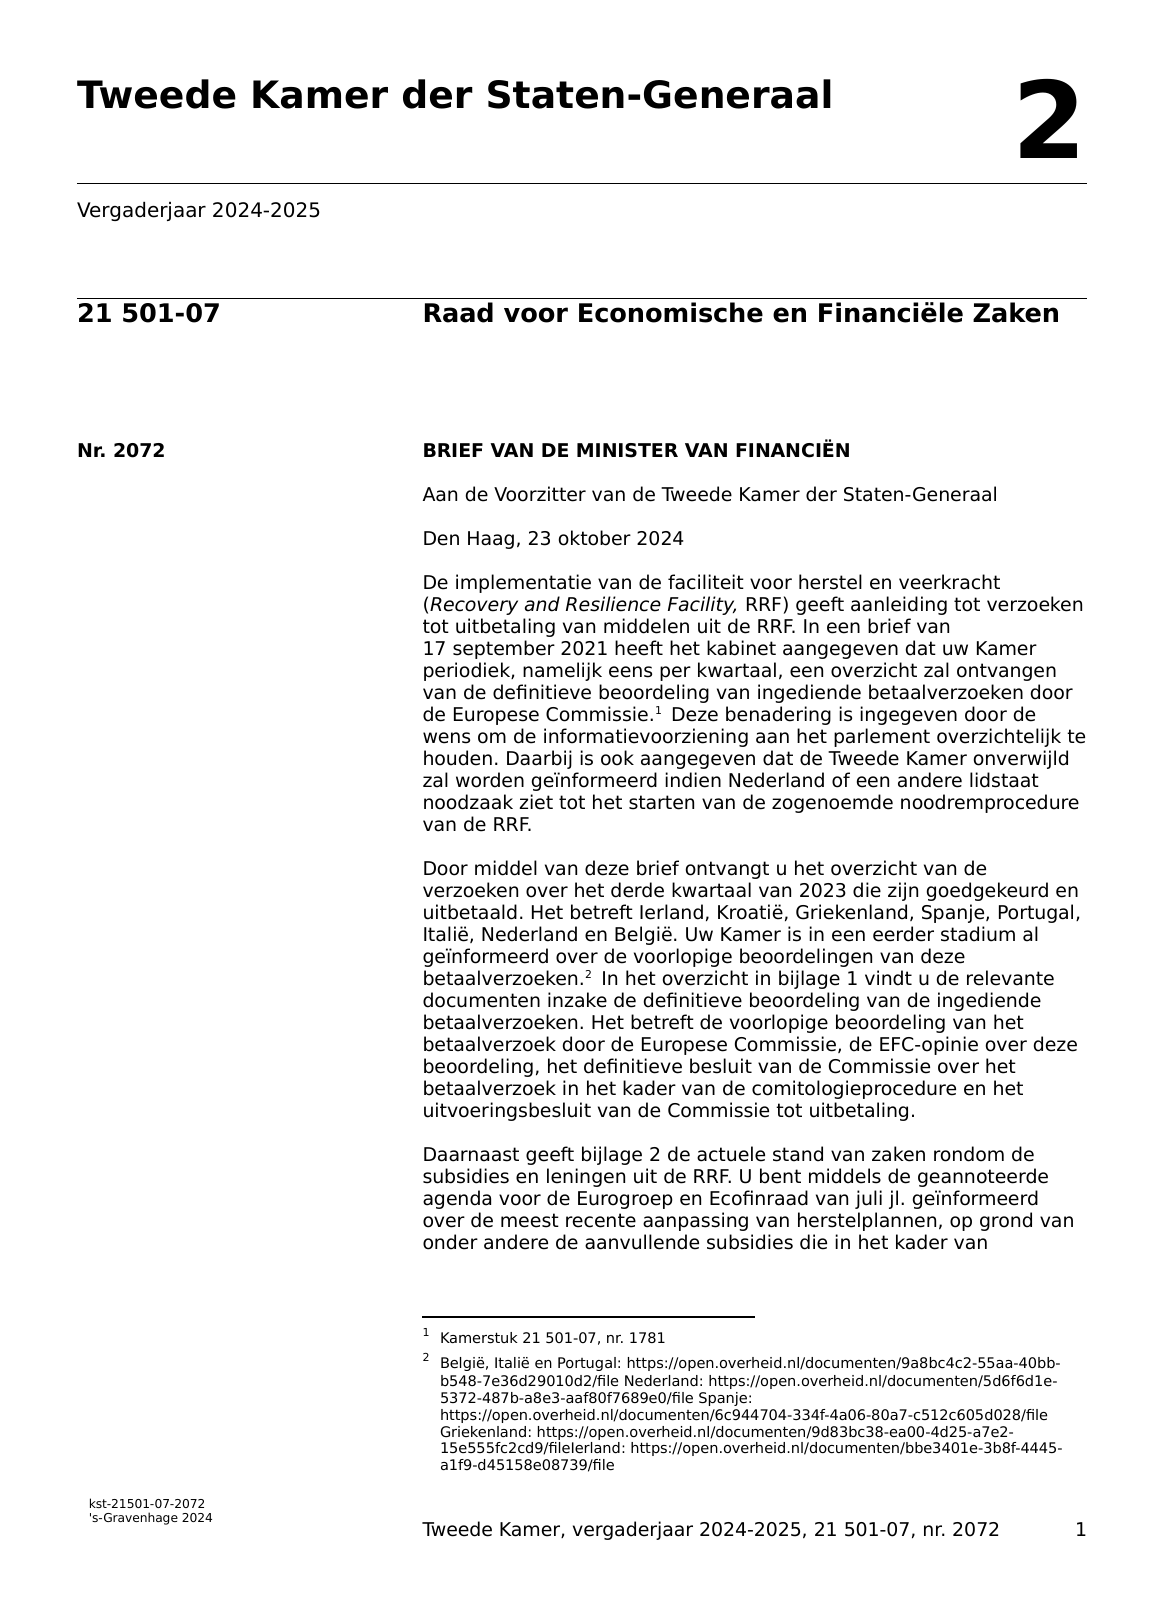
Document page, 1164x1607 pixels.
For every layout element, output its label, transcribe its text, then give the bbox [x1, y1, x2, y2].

text Aan de Voorzitter van de Tweede Kamer der Staten-Generaal [422, 484, 1087, 506]
table_cell Vergaderjaar 2024-2025 [77, 184, 1087, 298]
text 's-Gravenhage 2024 [88, 1511, 323, 1525]
table_header 2 [886, 59, 1087, 183]
text Door middel van deze brief ontvangt u het overzicht van de verzoeken over het derde kwartaal van 2023 die zijn goedgekeurd en uitbetaald. Het betreft Ierland, Kroatië, Griekenland, Spanje, Portugal, Italië, Nederland en België. Uw Kamer is in een eerder stadium al geïnformeerd over de voorlopige beoordelingen van deze betaalverzoeken. In het overzicht in bijlage 1 vindt u de relevante documenten inzake de definitieve beoordeling van de ingediende betaalverzoeken. Het betreft de voorlopige beoordeling van het betaalverzoek door de Europese Commissie, de EFC-opinie over deze beoordeling, het definitieve besluit van de Commissie over het betaalverzoek in het kader van de comitologieprocedure en het uitvoeringsbesluit van de Commissie tot uitbetaling. [422, 858, 1087, 1122]
text België, Italië en Portugal: https://open.overheid.nl/documenten/9a8bc4c2-55aa-40bb-b548-7e36d29010d2/file Nederland: https://open.overheid.nl/documenten/5d6f6d1e-5372-487b-a8e3-aaf80f7689e0/file Spanje: https://open.overheid.nl/documenten/6c944704-334f-4a06-80a7-c512c605d028/file Griekenland: https://open.overheid.nl/documenten/9d83bc38-ea00-4d25-a7e2-15e555fc2cd9/fileIerland: https://open.overheid.nl/documenten/bbe3401e-3b8f-4445-a1f9-d45158e08739/file [422, 1351, 1087, 1474]
text De implementatie van de faciliteit voor herstel en veerkracht (Recovery and Resilience Facility, RRF) geeft aanleiding tot verzoeken tot uitbetaling van middelen uit de RRF. In een brief van 17 september 2021 heeft het kabinet aangegeven dat uw Kamer periodiek, namelijk eens per kwartaal, een overzicht zal ontvangen van de definitieve beoordeling van ingediende betaalverzoeken door de Europese Commissie. Deze benadering is ingegeven door de wens om de informatievoorziening aan het parlement overzichtelijk te houden. Daarbij is ook aangegeven dat de Tweede Kamer onverwijld zal worden geïnformeerd indien Nederland of een andere lidstaat noodzaak ziet tot het starten van de zogenoemde noodremprocedure van de RRF. [422, 572, 1087, 836]
text Daarnaast geeft bijlage 2 de actuele stand van zaken rondom de subsidies en leningen uit de RRF. U bent middels de geannoteerde agenda voor de Eurogroep en Ecofinraad van juli jl. geïnformeerd over de meest recente aanpassing van herstelplannen, op grond van onder andere de aanvullende subsidies die in het kader van [422, 1144, 1087, 1254]
text kst-21501-07-2072 [88, 1497, 323, 1511]
text Kamerstuk 21 501-07, nr. 1781 [422, 1326, 1087, 1348]
subtitle 21 501-07 Raad voor Economische en Financiële Zaken [77, 299, 1087, 329]
subtitle Nr. 2072 BRIEF VAN DE MINISTER VAN FINANCIËN [77, 440, 1087, 462]
text Den Haag, 23 oktober 2024 [422, 528, 1087, 550]
table_header Tweede Kamer der Staten-Generaal [77, 59, 886, 183]
